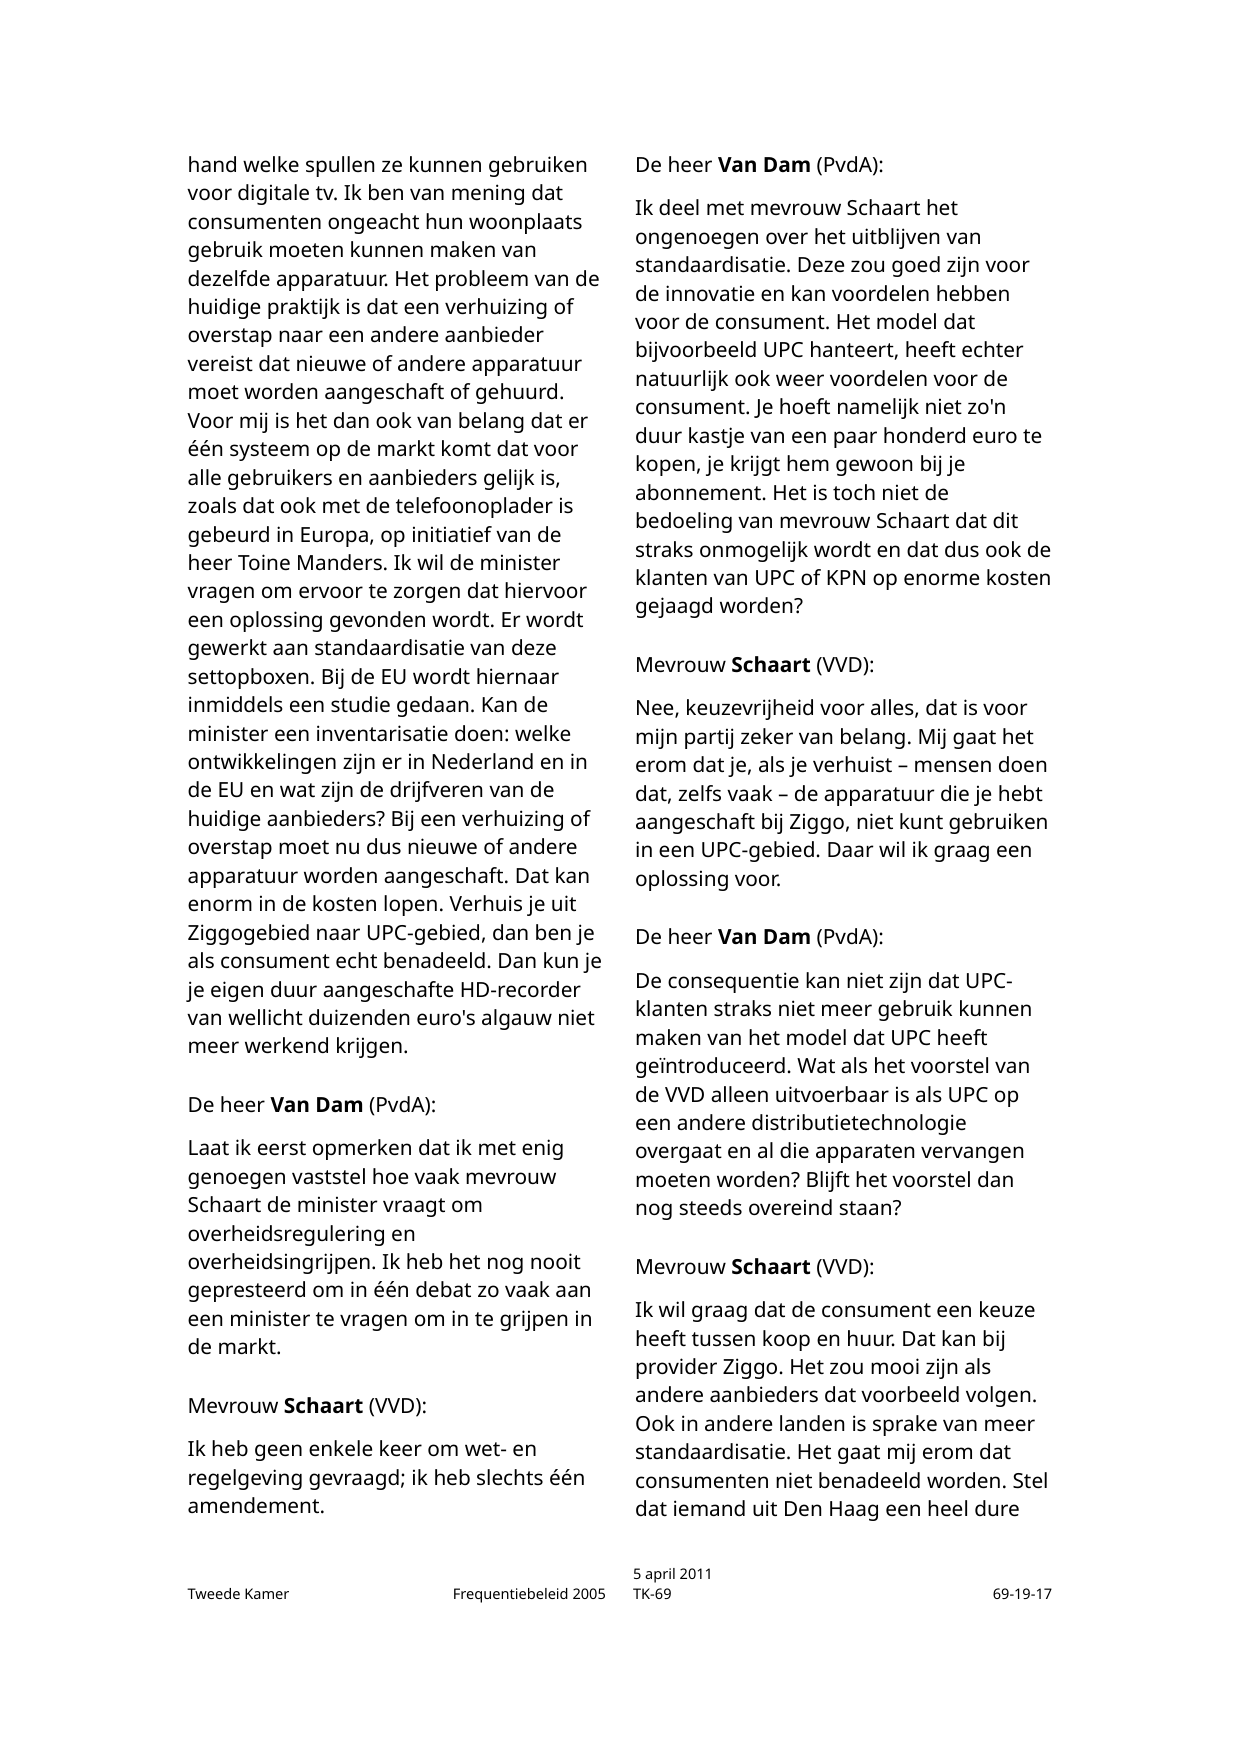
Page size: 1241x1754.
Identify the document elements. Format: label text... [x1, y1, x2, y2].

text Ik deel met mevrouw Schaart het ongenoegen over het uitblijven van standaardisatie. Deze zou goed zijn voor de innovatie en kan voordelen hebben voor de consument. Het model dat bijvoorbeeld UPC hanteert, heeft echter natuurlijk ook weer voordelen voor de consument. Je hoeft namelijk niet zo'n duur kastje van een paar honderd euro te kopen, je krijgt hem gewoon bij je abonnement. Het is toch niet de bedoeling van mevrouw Schaart dat dit straks onmogelijk wordt en dat dus ook de klanten van UPC of KPN op enorme kosten gejaagd worden? [635, 193, 1053, 620]
text Ik wil graag dat de consument een keuze heeft tussen koop en huur. Dat kan bij provider Ziggo. Het zou mooi zijn als andere aanbieders dat voorbeeld volgen. Ook in andere landen is sprake van meer standaardisatie. Het gaat mij erom dat consumenten niet benadeeld worden. Stel dat iemand uit Den Haag een heel dure [635, 1295, 1053, 1523]
text Nee, keuzevrijheid voor alles, dat is voor mijn partij zeker van belang. Mij gaat het erom dat je, als je verhuist – mensen doen dat, zelfs vaak – de apparatuur die je hebt aangeschaft bij Ziggo, niet kunt gebruiken in een UPC-gebied. Daar wil ik graag een oplossing voor. [635, 693, 1053, 892]
text De consequentie kan niet zijn dat UPC-klanten straks niet meer gebruik kunnen maken van het model dat UPC heeft geïntroduceerd. Wat als het voorstel van de VVD alleen uitvoerbaar is als UPC op een andere distributietechnologie overgaat en al die apparaten vervangen moeten worden? Blijft het voorstel dan nog steeds overeind staan? [635, 966, 1053, 1222]
text De heer Van Dam (PvdA): [635, 150, 1053, 178]
text hand welke spullen ze kunnen gebruiken voor digitale tv. Ik ben van mening dat consumenten ongeacht hun woonplaats gebruik moeten kunnen maken van dezelfde apparatuur. Het probleem van de huidige praktijk is dat een verhuizing of overstap naar een andere aanbieder vereist dat nieuwe of andere apparatuur moet worden aangeschaft of gehuurd. Voor mij is het dan ook van belang dat er één systeem op de markt komt dat voor alle gebruikers en aanbieders gelijk is, zoals dat ook met de telefoonoplader is gebeurd in Europa, op initiatief van de heer Toine Manders. Ik wil de minister vragen om ervoor te zorgen dat hiervoor een oplossing gevonden wordt. Er wordt gewerkt aan standaardisatie van deze settopboxen. Bij de EU wordt hiernaar inmiddels een studie gedaan. Kan de minister een inventarisatie doen: welke ontwikkelingen zijn er in Nederland en in de EU en wat zijn de drijfveren van de huidige aanbieders? Bij een verhuizing of overstap moet nu dus nieuwe of andere apparatuur worden aangeschaft. Dat kan enorm in de kosten lopen. Verhuis je uit Ziggogebied naar UPC-gebied, dan ben je als consument echt benadeeld. Dan kun je je eigen duur aangeschafte HD-recorder van wellicht duizenden euro's algauw niet meer werkend krijgen. [187, 150, 605, 1060]
text Mevrouw Schaart (VVD): [635, 1252, 1053, 1280]
text Ik heb geen enkele keer om wet- en regelgeving gevraagd; ik heb slechts één amendement. [187, 1434, 605, 1520]
text De heer Van Dam (PvdA): [635, 922, 1053, 951]
text De heer Van Dam (PvdA): [187, 1090, 605, 1118]
text Mevrouw Schaart (VVD): [635, 650, 1053, 678]
text Laat ik eerst opmerken dat ik met enig genoegen vaststel hoe vaak mevrouw Schaart de minister vraagt om overheidsregulering en overheidsingrijpen. Ik heb het nog nooit gepresteerd om in één debat zo vaak aan een minister te vragen om in te grijpen in de markt. [187, 1133, 605, 1361]
text Mevrouw Schaart (VVD): [187, 1391, 605, 1419]
